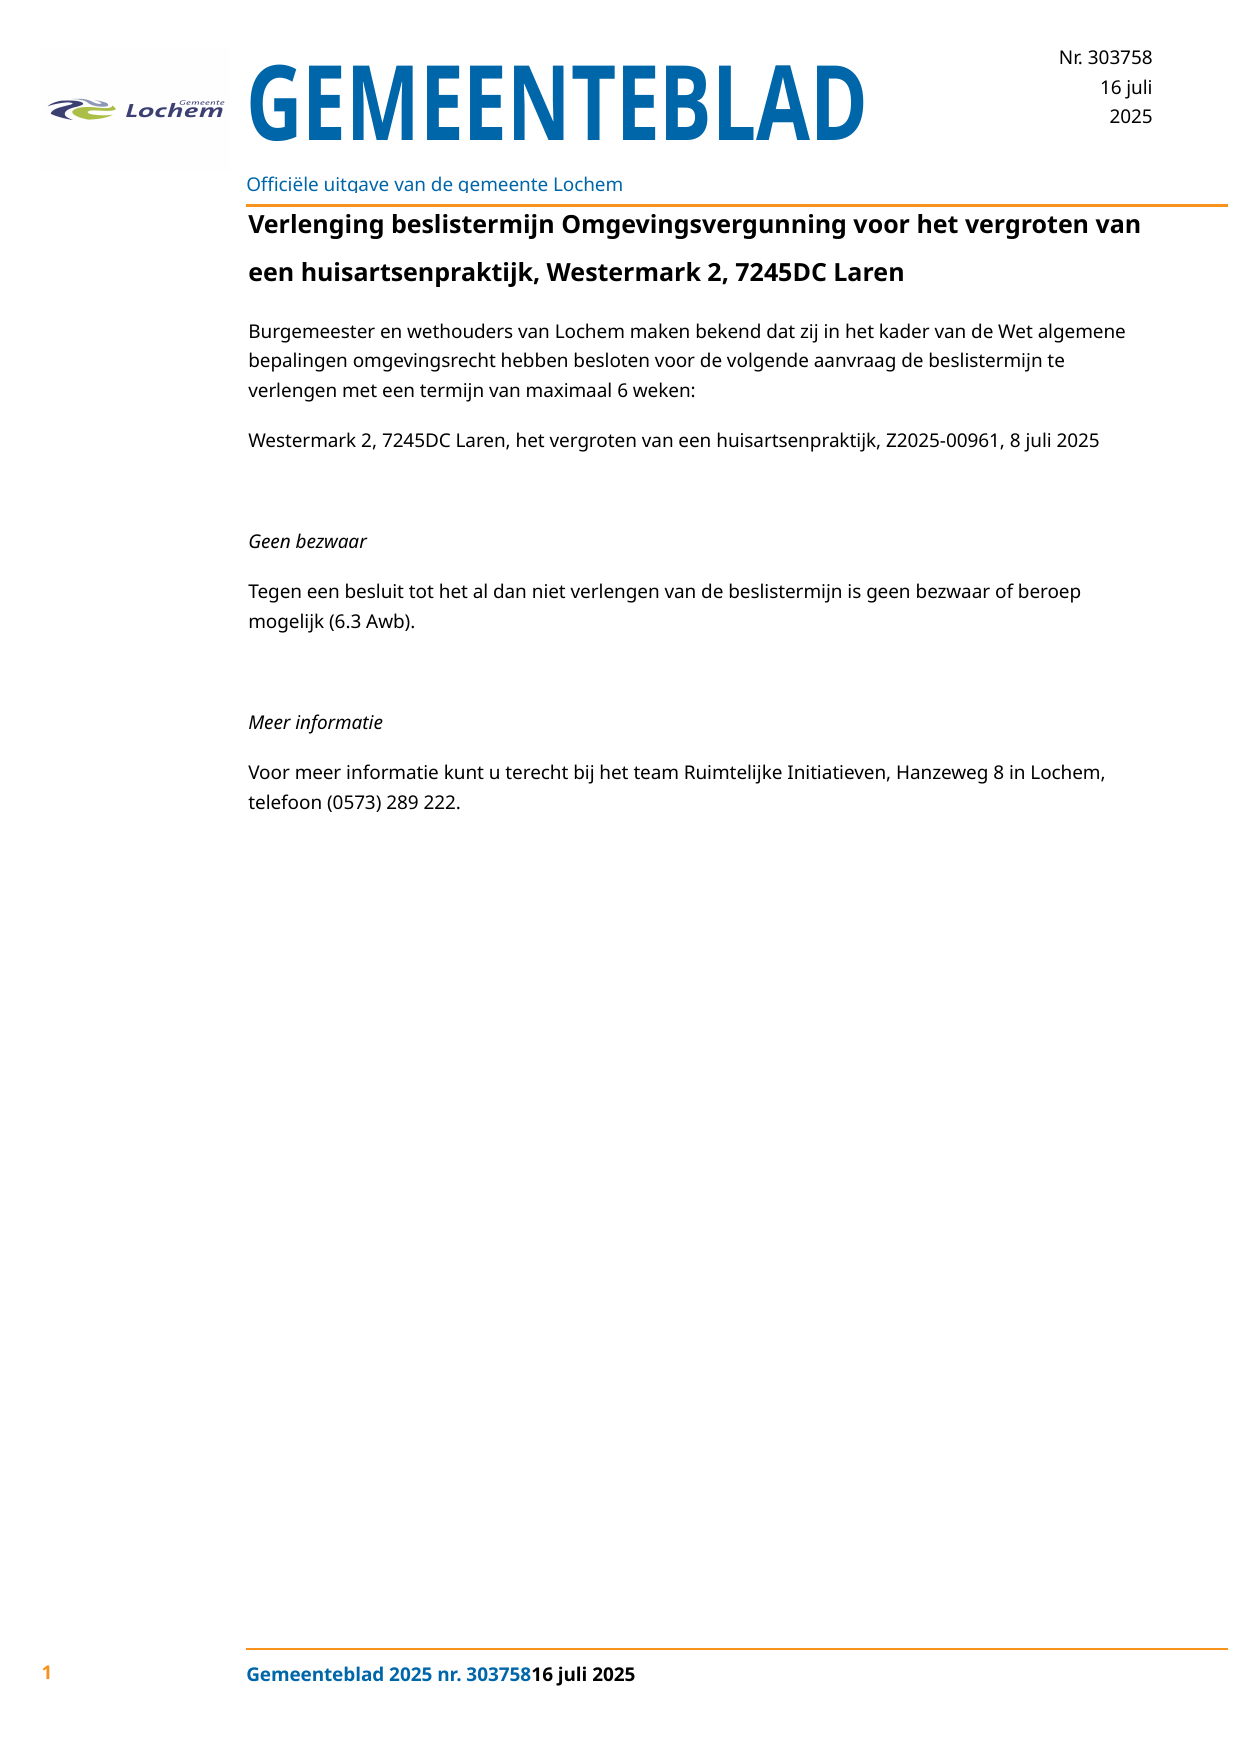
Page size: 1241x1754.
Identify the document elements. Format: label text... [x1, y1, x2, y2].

text Verlenging beslistermijn Omgevingsvergunning voor het vergroten van een huisartsenpraktijk, Westermark 2, 7245DC Laren [248, 207, 1152, 288]
picture [41, 47, 231, 172]
text Voor meer informatie kunt u terecht bij het team Ruimtelijke Initiatieven, Hanzeweg 8 in Lochem, telefoon (0573) 289 222. [248, 759, 1152, 815]
text Tegen een besluit tot het al dan niet verlengen van de beslistermijn is geen bezwaar of beroep mogelijk (6.3 Awb). [248, 579, 1152, 634]
text Meer informatie [248, 709, 1152, 735]
text Burgemeester en wethouders van Lochem maken bekend dat zij in het kader van de Wet algemene bepalingen omgevingsrecht hebben besloten voor de volgende aanvraag de beslistermijn te verlengen met een termijn van maximaal 6 weken: [248, 318, 1152, 403]
text Geen bezwaar [248, 528, 1152, 554]
text Westermark 2, 7245DC Laren, het vergroten van een huisartsenpraktijk, Z2025-00961, 8 juli 2025 [248, 427, 1152, 453]
